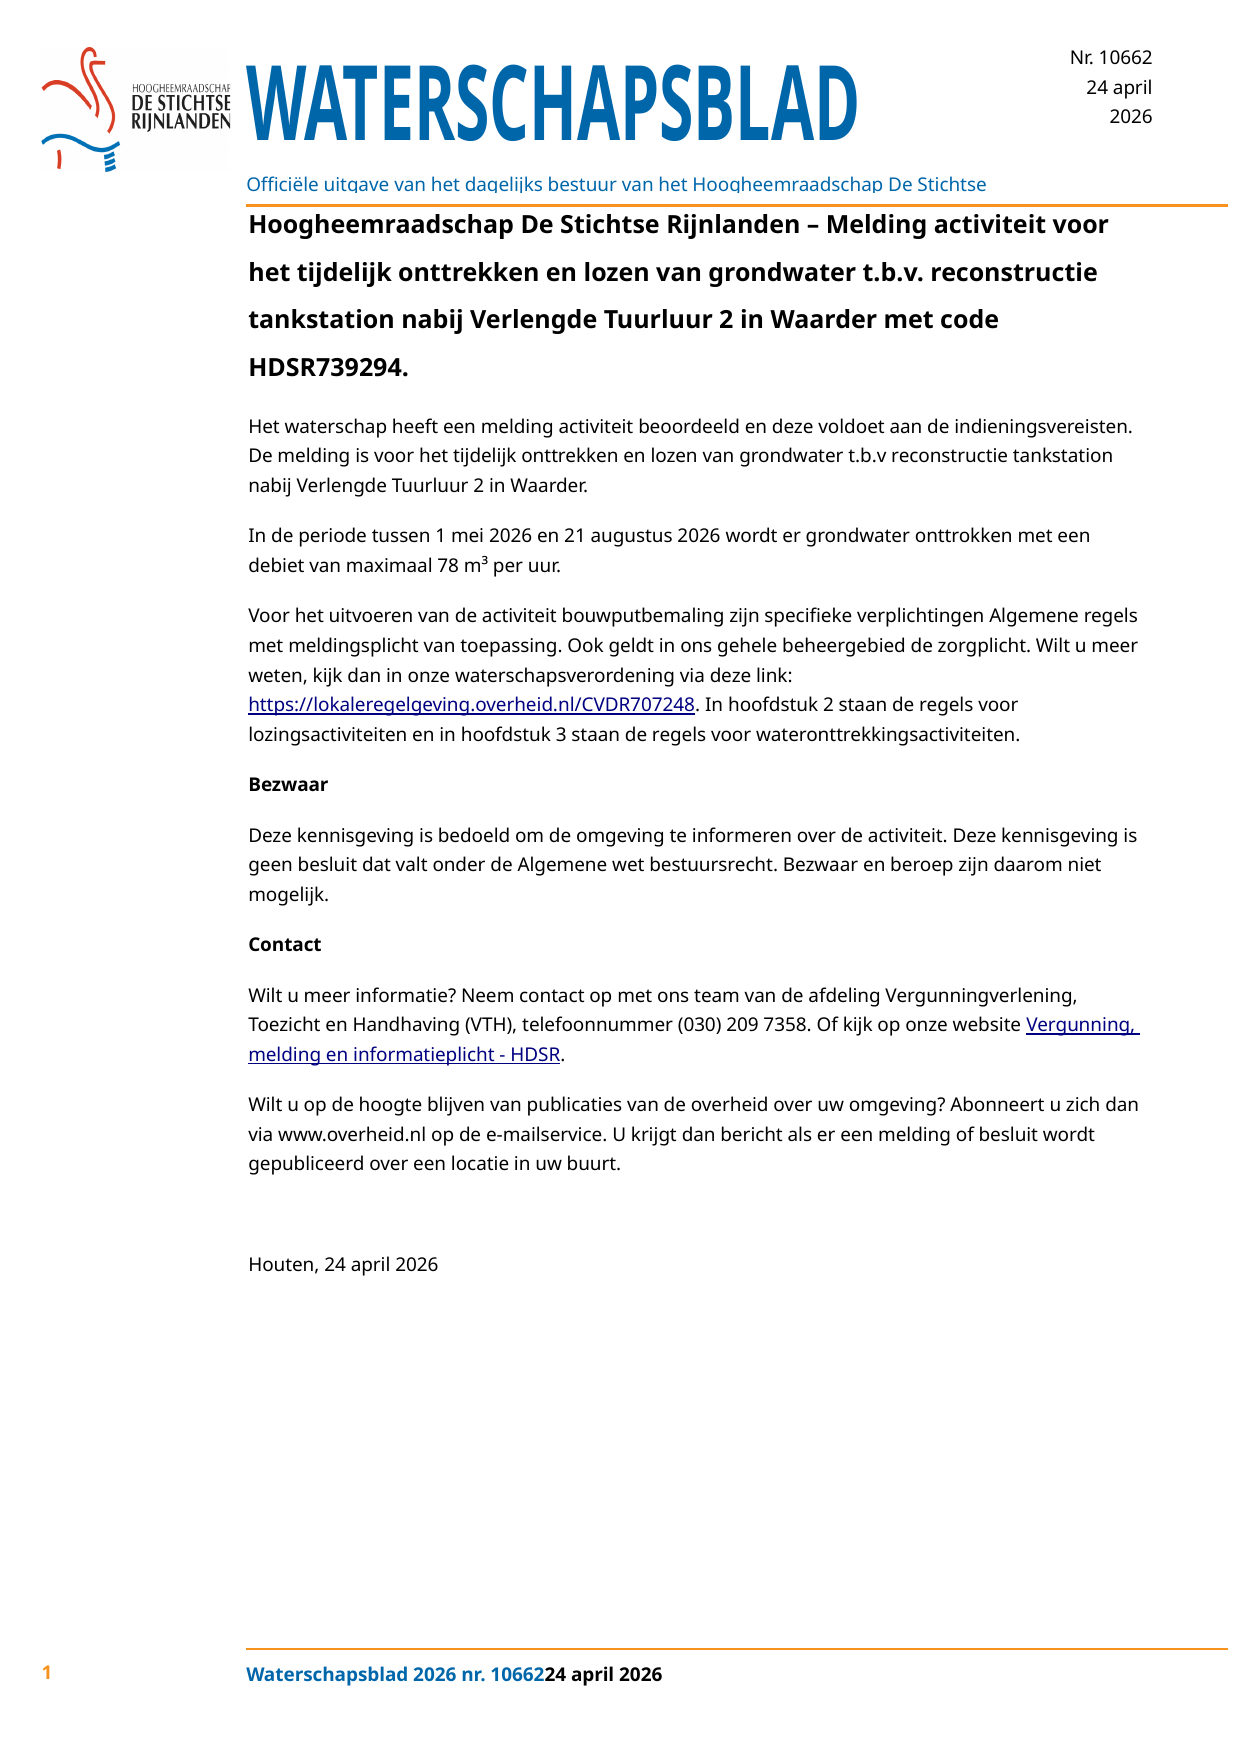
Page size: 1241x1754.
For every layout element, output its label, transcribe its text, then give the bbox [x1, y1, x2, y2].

text Houten, 24 april 2026 [248, 1251, 1152, 1277]
text Het waterschap heeft een melding activiteit beoordeeld en deze voldoet aan de indieningsvereisten. De melding is voor het tijdelijk onttrekken en lozen van grondwater t.b.v reconstructie tankstation nabij Verlengde Tuurluur 2 in Waarder. [248, 413, 1152, 498]
text Wilt u meer informatie? Neem contact op met ons team van de afdeling Vergunningverlening, Toezicht en Handhaving (VTH), telefoonnummer (030) 209 7358. Of kijk op onze website Vergunning, melding en informatieplicht - HDSR. [248, 982, 1152, 1067]
picture [41, 47, 231, 172]
text Deze kennisgeving is bedoeld om de omgeving te informeren over de activiteit. Deze kennisgeving is geen besluit dat valt onder de Algemene wet bestuursrecht. Bezwaar en beroep zijn daarom niet mogelijk. [248, 822, 1152, 907]
text Voor het uitvoeren van de activiteit bouwputbemaling zijn specifieke verplichtingen Algemene regels met meldingsplicht van toepassing. Ook geldt in ons gehele beheergebied de zorgplicht. Wilt u meer weten, kijk dan in onze waterschapsverordening via deze link: https://lokaleregelgeving.overheid.nl/CVDR707248. In hoofdstuk 2 staan de regels voor lozingsactiviteiten en in hoofdstuk 3 staan de regels voor wateronttrekkingsactiviteiten. [248, 603, 1152, 747]
text In de periode tussen 1 mei 2026 en 21 augustus 2026 wordt er grondwater onttrokken met een debiet van maximaal 78 m³ per uur. [248, 523, 1152, 578]
text Hoogheemraadschap De Stichtse Rijnlanden – Melding activiteit voor het tijdelijk onttrekken en lozen van grondwater t.b.v. reconstructie tankstation nabij Verlengde Tuurluur 2 in Waarder met code HDSR739294. [248, 207, 1152, 384]
text Wilt u op de hoogte blijven van publicaties van de overheid over uw omgeving? Abonneert u zich dan via www.overheid.nl op de e-mailservice. U krijgt dan bericht als er een melding of besluit wordt gepubliceerd over een locatie in uw buurt. [248, 1091, 1152, 1176]
text Contact [248, 931, 1152, 957]
text Bezwaar [248, 771, 1152, 797]
